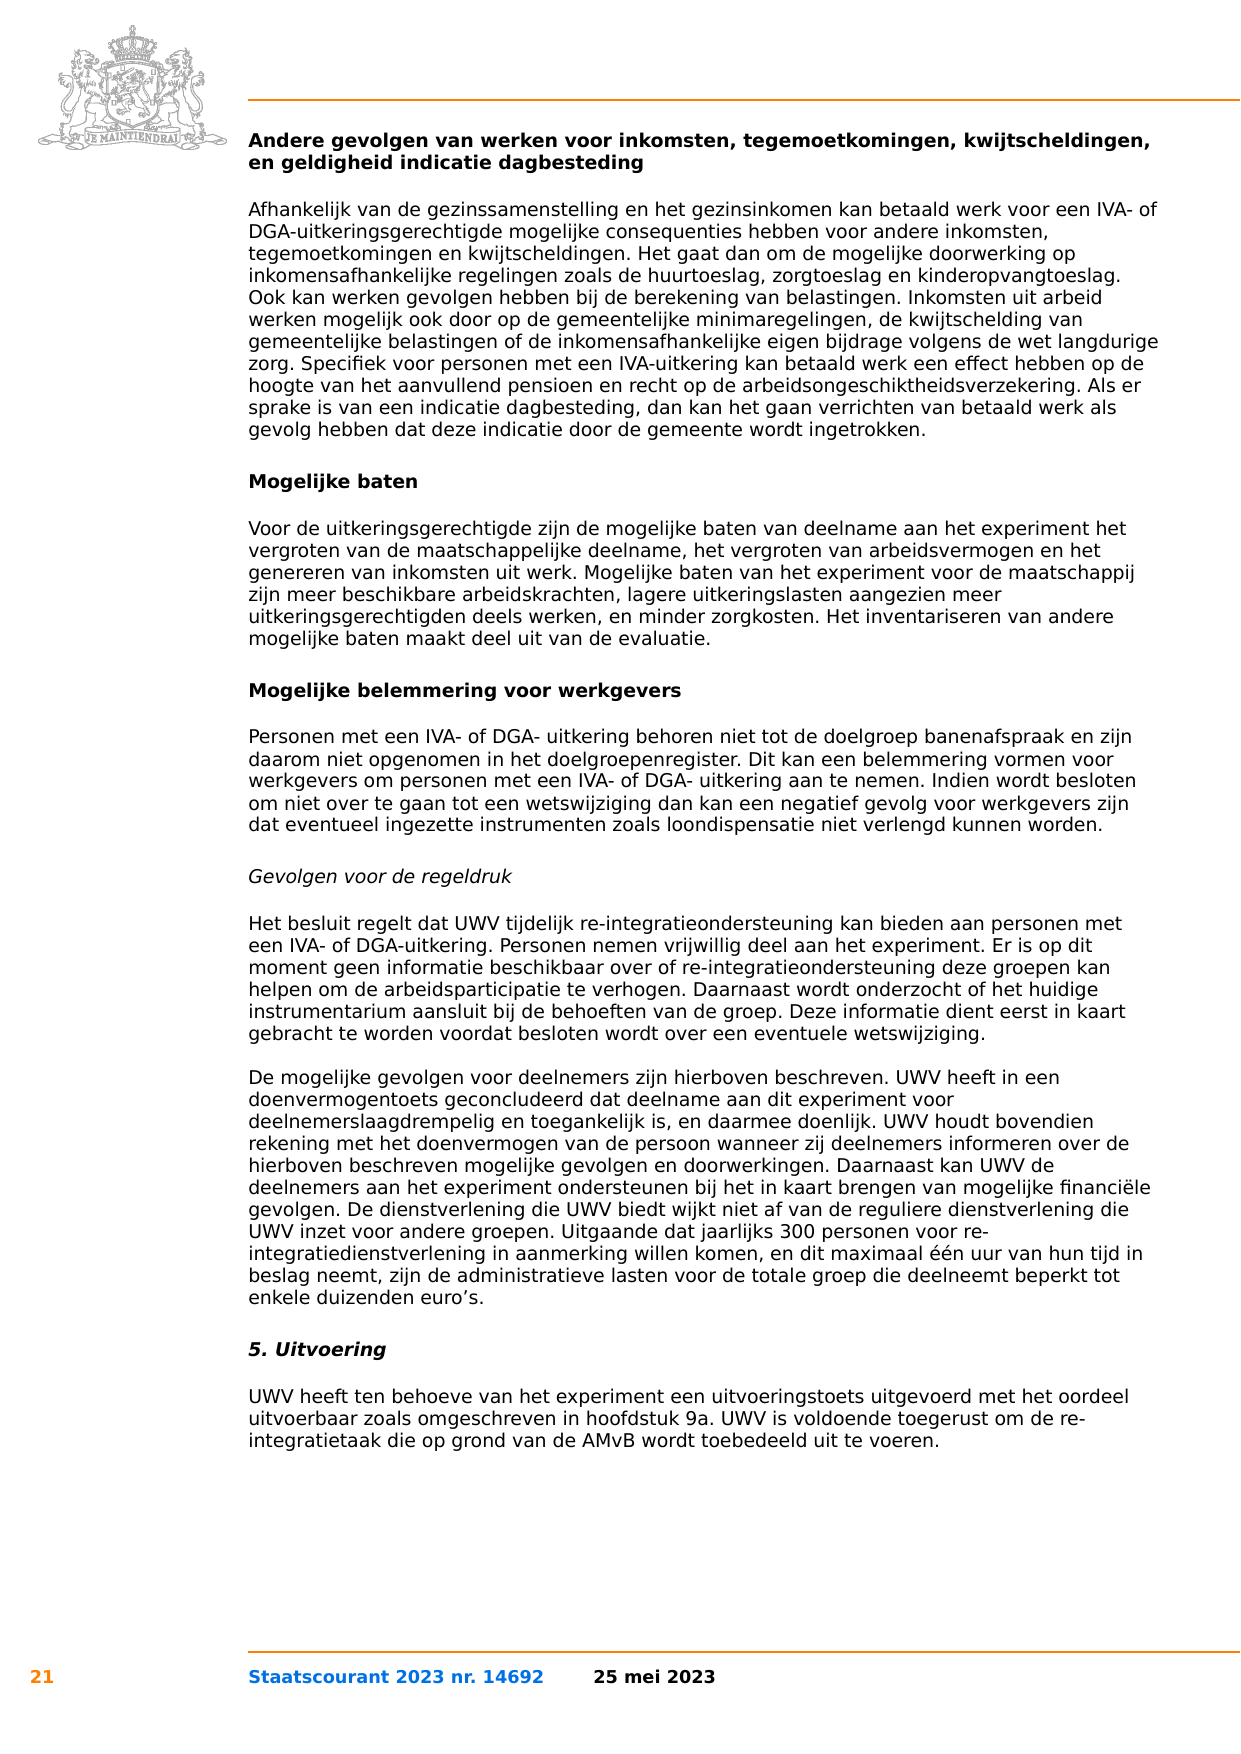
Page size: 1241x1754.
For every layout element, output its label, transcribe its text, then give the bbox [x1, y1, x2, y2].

subtitle Mogelijke belemmering voor werkgevers [248, 679, 1163, 701]
subtitle Andere gevolgen van werken voor inkomsten, tegemoetkomingen, kwijtscheldingen, en geldigheid indicatie dagbesteding [248, 130, 1163, 174]
text Voor de uitkeringsgerechtigde zijn de mogelijke baten van deelname aan het experiment het vergroten van de maatschappelijke deelname, het vergroten van arbeidsvermogen en het genereren van inkomsten uit werk. Mogelijke baten van het experiment voor de maatschappij zijn meer beschikbare arbeidskrachten, lagere uitkeringslasten aangezien meer uitkeringsgerechtigden deels werken, en minder zorgkosten. Het inventariseren van andere mogelijke baten maakt deel uit van de evaluatie. [248, 518, 1163, 649]
picture [38, 25, 227, 150]
text Personen met een IVA- of DGA- uitkering behoren niet tot de doelgroep banenafspraak en zijn daarom niet opgenomen in het doelgroepenregister. Dit kan een belemmering vormen voor werkgevers om personen met een IVA- of DGA- uitkering aan te nemen. Indien wordt besloten om niet over te gaan tot een wetswijziging dan kan een negatief gevolg voor werkgevers zijn dat eventueel ingezette instrumenten zoals loondispensatie niet verlengd kunnen worden. [248, 726, 1163, 836]
text De mogelijke gevolgen voor deelnemers zijn hierboven beschreven. UWV heeft in een doenvermogentoets geconcludeerd dat deelname aan dit experiment voor deelnemerslaagdrempelig en toegankelijk is, en daarmee doenlijk. UWV houdt bovendien rekening met het doenvermogen van de persoon wanneer zij deelnemers informeren over de hierboven beschreven mogelijke gevolgen en doorwerkingen. Daarnaast kan UWV de deelnemers aan het experiment ondersteunen bij het in kaart brengen van mogelijke financiële gevolgen. De dienstverlening die UWV biedt wijkt niet af van de reguliere dienstverlening die UWV inzet voor andere groepen. Uitgaande dat jaarlijks 300 personen voor re-integratiedienstverlening in aanmerking willen komen, en dit maximaal één uur van hun tijd in beslag neemt, zijn de administratieve lasten voor de totale groep die deelneemt beperkt tot enkele duizenden euro’s. [248, 1067, 1163, 1309]
subtitle Gevolgen voor de regeldruk [248, 866, 1163, 888]
subtitle 5. Uitvoering [248, 1339, 1163, 1361]
text Het besluit regelt dat UWV tijdelijk re-integratieondersteuning kan bieden aan personen met een IVA- of DGA-uitkering. Personen nemen vrijwillig deel aan het experiment. Er is op dit moment geen informatie beschikbaar over of re-integratieondersteuning deze groepen kan helpen om de arbeidsparticipatie te verhogen. Daarnaast wordt onderzocht of het huidige instrumentarium aansluit bij de behoeften van de groep. Deze informatie dient eerst in kaart gebracht te worden voordat besloten wordt over een eventuele wetswijziging. [248, 913, 1163, 1045]
text Afhankelijk van de gezinssamenstelling en het gezinsinkomen kan betaald werk voor een IVA- of DGA-uitkeringsgerechtigde mogelijke consequenties hebben voor andere inkomsten, tegemoetkomingen en kwijtscheldingen. Het gaat dan om de mogelijke doorwerking op inkomensafhankelijke regelingen zoals de huurtoeslag, zorgtoeslag en kinderopvangtoeslag. Ook kan werken gevolgen hebben bij de berekening van belastingen. Inkomsten uit arbeid werken mogelijk ook door op de gemeentelijke minimaregelingen, de kwijtschelding van gemeentelijke belastingen of de inkomensafhankelijke eigen bijdrage volgens de wet langdurige zorg. Specifiek voor personen met een IVA-uitkering kan betaald werk een effect hebben op de hoogte van het aanvullend pensioen en recht op de arbeidsongeschiktheidsverzekering. Als er sprake is van een indicatie dagbesteding, dan kan het gaan verrichten van betaald werk als gevolg hebben dat deze indicatie door de gemeente wordt ingetrokken. [248, 199, 1163, 441]
subtitle Mogelijke baten [248, 471, 1163, 493]
text UWV heeft ten behoeve van het experiment een uitvoeringstoets uitgevoerd met het oordeel uitvoerbaar zoals omgeschreven in hoofdstuk 9a. UWV is voldoende toegerust om de re-integratietaak die op grond van de AMvB wordt toebedeeld uit te voeren. [248, 1386, 1163, 1452]
